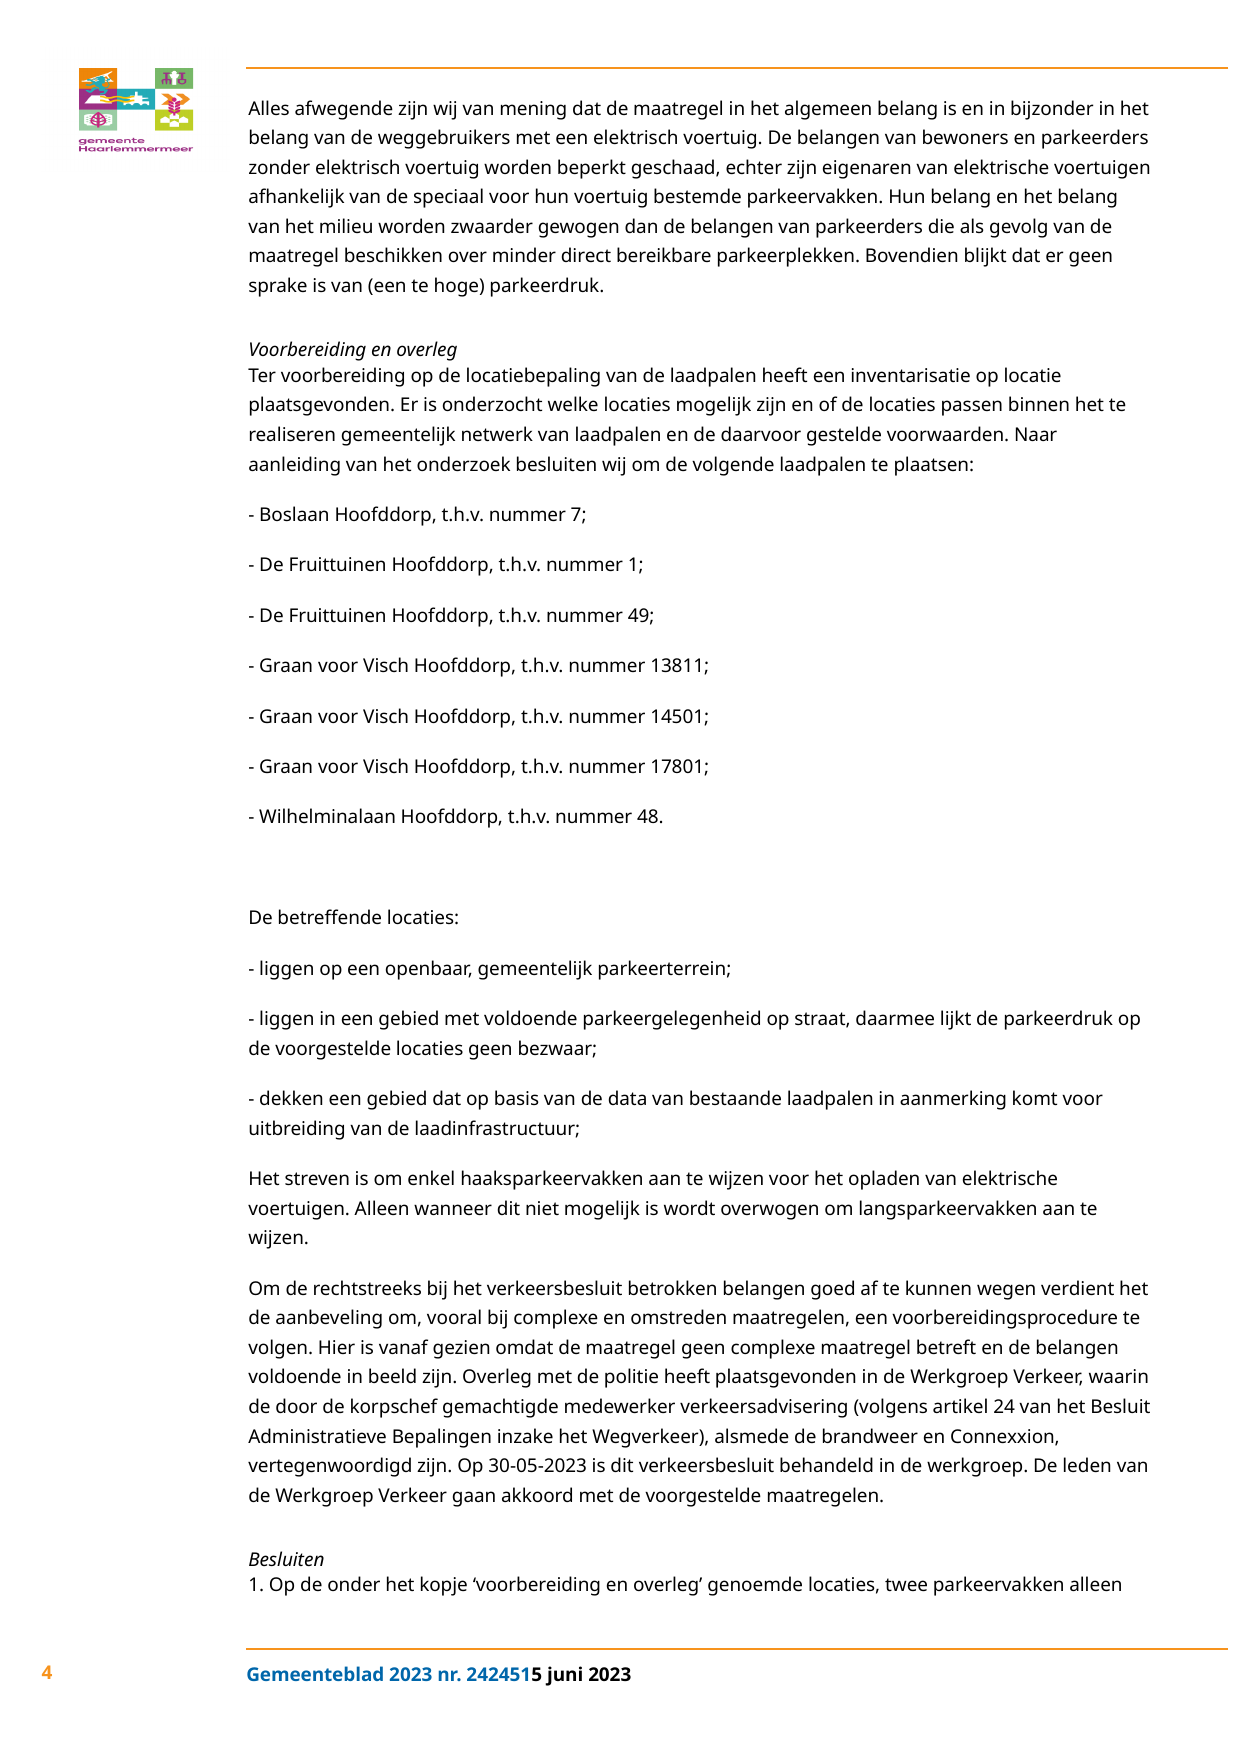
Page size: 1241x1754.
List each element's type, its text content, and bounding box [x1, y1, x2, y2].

text - De Fruittuinen Hoofddorp, t.h.v. nummer 1; [248, 552, 1152, 577]
text Alles afwegende zijn wij van mening dat de maatregel in het algemeen belang is en in bijzonder in het belang van de weggebruikers met een elektrisch voertuig. De belangen van bewoners en parkeerders zonder elektrisch voertuig worden beperkt geschaad, echter zijn eigenaren van elektrische voertuigen afhankelijk van de speciaal voor hun voertuig bestemde parkeervakken. Hun belang en het belang van het milieu worden zwaarder gewogen dan de belangen van parkeerders die als gevolg van de maatregel beschikken over minder direct bereikbare parkeerplekken. Bovendien blijkt dat er geen sprake is van (een te hoge) parkeerdruk. [248, 95, 1152, 298]
text - Wilhelminalaan Hoofddorp, t.h.v. nummer 48. [248, 804, 1152, 829]
text Besluiten [248, 1546, 1152, 1572]
text Om de rechtstreeks bij het verkeersbesluit betrokken belangen goed af te kunnen wegen verdient het de aanbeveling om, vooral bij complexe en omstreden maatregelen, een voorbereidingsprocedure te volgen. Hier is vanaf gezien omdat de maatregel geen complexe maatregel betreft en de belangen voldoende in beeld zijn. Overleg met de politie heeft plaatsgevonden in de Werkgroep Verkeer, waarin de door de korpschef gemachtigde medewerker verkeersadvisering (volgens artikel 24 van het Besluit Administratieve Bepalingen inzake het Wegverkeer), alsmede de brandweer en Connexxion, vertegenwoordigd zijn. Op 30-05-2023 is dit verkeersbesluit behandeld in de werkgroep. De leden van de Werkgroep Verkeer gaan akkoord met de voorgestelde maatregelen. [248, 1275, 1152, 1508]
text - Graan voor Visch Hoofddorp, t.h.v. nummer 14501; [248, 703, 1152, 728]
text - De Fruittuinen Hoofddorp, t.h.v. nummer 49; [248, 602, 1152, 628]
picture [41, 47, 231, 172]
text - liggen in een gebied met voldoende parkeergelegenheid op straat, daarmee lijkt de parkeerdruk op de voorgestelde locaties geen bezwaar; [248, 1005, 1152, 1061]
text - Graan voor Visch Hoofddorp, t.h.v. nummer 13811; [248, 652, 1152, 678]
text - dekken een gebied dat op basis van de data van bestaande laadpalen in aanmerking komt voor uitbreiding van de laadinfrastructuur; [248, 1085, 1152, 1141]
text De betreffende locaties: [248, 904, 1152, 930]
text Voorbereiding en overleg [248, 336, 1152, 362]
text - Graan voor Visch Hoofddorp, t.h.v. nummer 17801; [248, 753, 1152, 779]
text - liggen op een openbaar, gemeentelijk parkeerterrein; [248, 955, 1152, 981]
text Ter voorbereiding op de locatiebepaling van de laadpalen heeft een inventarisatie op locatie plaatsgevonden. Er is onderzocht welke locaties mogelijk zijn en of de locaties passen binnen het te realiseren gemeentelijk netwerk van laadpalen en de daarvoor gestelde voorwaarden. Naar aanleiding van het onderzoek besluiten wij om de volgende laadpalen te plaatsen: [248, 362, 1152, 476]
text Het streven is om enkel haaksparkeervakken aan te wijzen voor het opladen van elektrische voertuigen. Alleen wanneer dit niet mogelijk is wordt overwogen om langsparkeervakken aan te wijzen. [248, 1165, 1152, 1250]
text 1. Op de onder het kopje ‘voorbereiding en overleg’ genoemde locaties, twee parkeervakken alleen [248, 1572, 1152, 1597]
text - Boslaan Hoofddorp, t.h.v. nummer 7; [248, 501, 1152, 527]
